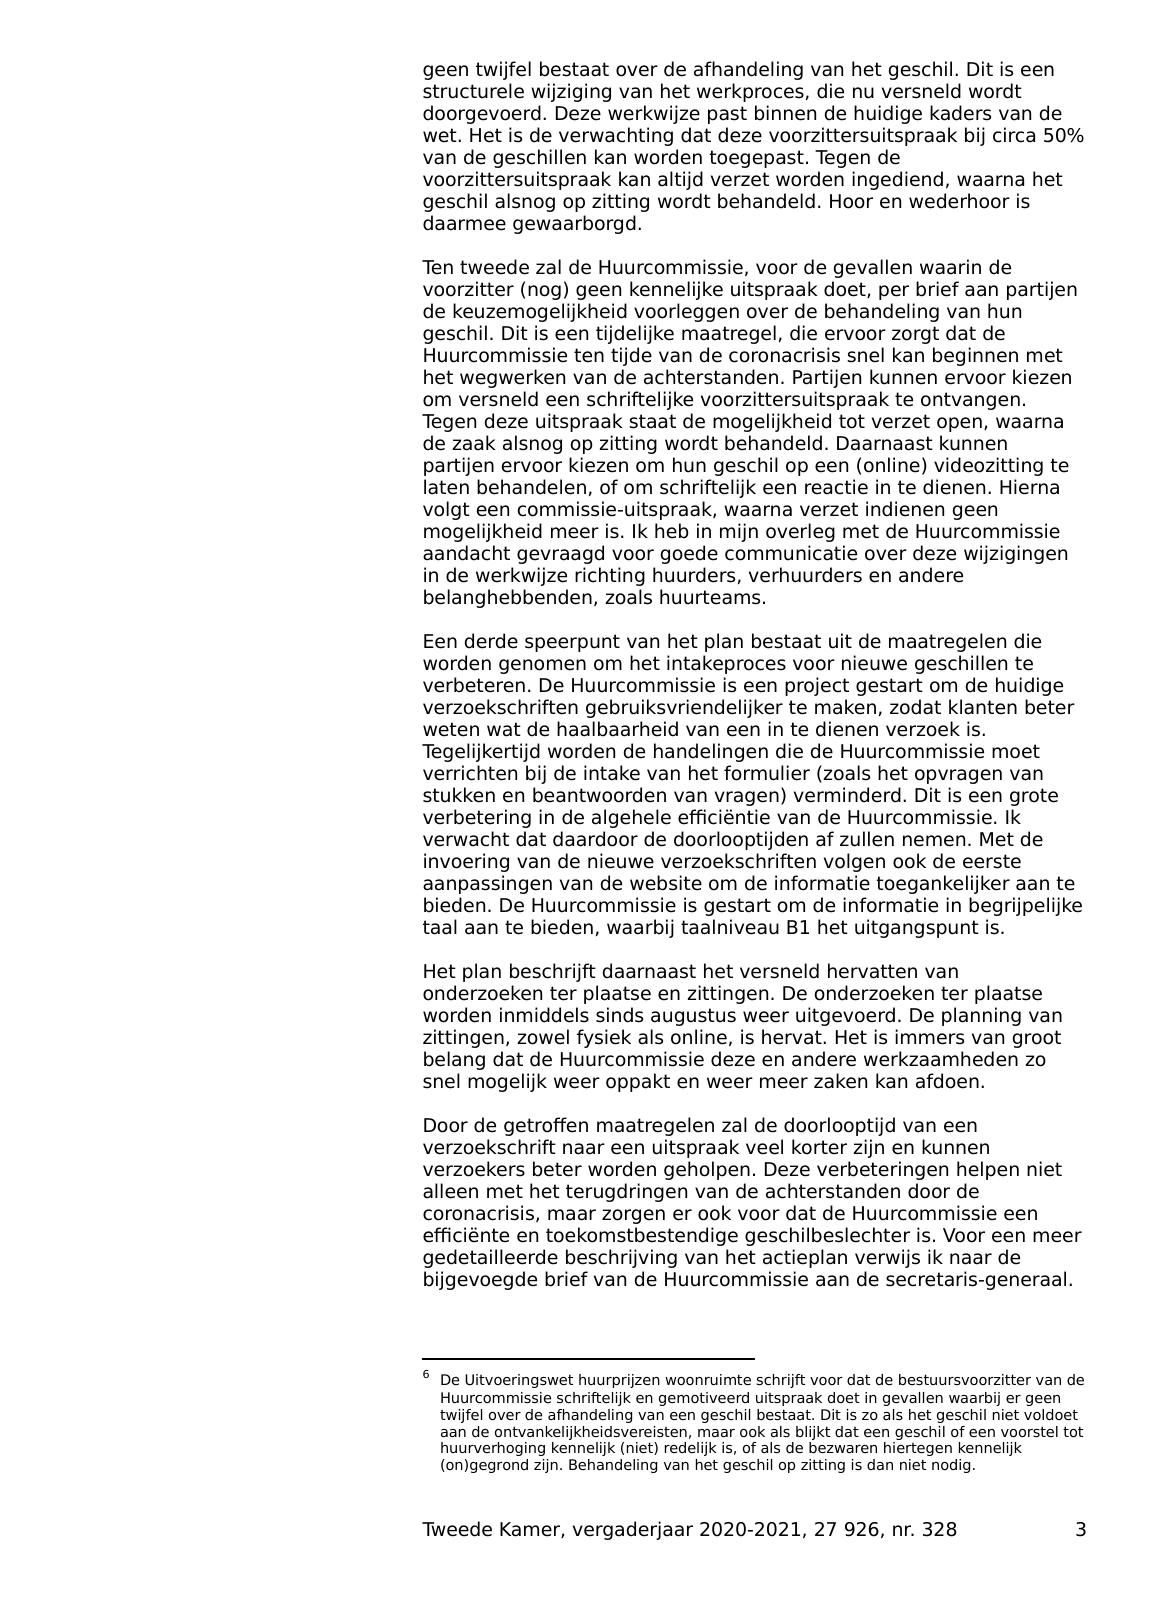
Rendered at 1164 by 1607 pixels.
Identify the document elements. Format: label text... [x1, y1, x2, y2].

text Ten tweede zal de Huurcommissie, voor de gevallen waarin de voorzitter (nog) geen kennelijke uitspraak doet, per brief aan partijen de keuzemogelijkheid voorleggen over de behandeling van hun geschil. Dit is een tijdelijke maatregel, die ervoor zorgt dat de Huurcommissie ten tijde van de coronacrisis snel kan beginnen met het wegwerken van de achterstanden. Partijen kunnen ervoor kiezen om versneld een schriftelijke voorzittersuitspraak te ontvangen. Tegen deze uitspraak staat de mogelijkheid tot verzet open, waarna de zaak alsnog op zitting wordt behandeld. Daarnaast kunnen partijen ervoor kiezen om hun geschil op een (online) videozitting te laten behandelen, of om schriftelijk een reactie in te dienen. Hierna volgt een commissie-uitspraak, waarna verzet indienen geen mogelijkheid meer is. Ik heb in mijn overleg met de Huurcommissie aandacht gevraagd voor goede communicatie over deze wijzigingen in de werkwijze richting huurders, verhuurders en andere belanghebbenden, zoals huurteams. [422, 257, 1087, 609]
text De Uitvoeringswet huurprijzen woonruimte schrijft voor dat de bestuursvoorzitter van de Huurcommissie schriftelijk en gemotiveerd uitspraak doet in gevallen waarbij er geen twijfel over de afhandeling van een geschil bestaat. Dit is zo als het geschil niet voldoet aan de ontvankelijkheidsvereisten, maar ook als blijkt dat een geschil of een voorstel tot huurverhoging kennelijk (niet) redelijk is, of als de bezwaren hiertegen kennelijk (on)gegrond zijn. Behandeling van het geschil op zitting is dan niet nodig. [422, 1368, 1087, 1474]
text geen twijfel bestaat over de afhandeling van het geschil. Dit is een structurele wijziging van het werkproces, die nu versneld wordt doorgevoerd. Deze werkwijze past binnen de huidige kaders van de wet. Het is de verwachting dat deze voorzittersuitspraak bij circa 50% van de geschillen kan worden toegepast. Tegen de voorzittersuitspraak kan altijd verzet worden ingediend, waarna het geschil alsnog op zitting wordt behandeld. Hoor en wederhoor is daarmee gewaarborgd. [422, 59, 1087, 235]
text Een derde speerpunt van het plan bestaat uit de maatregelen die worden genomen om het intakeproces voor nieuwe geschillen te verbeteren. De Huurcommissie is een project gestart om de huidige verzoekschriften gebruiksvriendelijker te maken, zodat klanten beter weten wat de haalbaarheid van een in te dienen verzoek is. Tegelijkertijd worden de handelingen die de Huurcommissie moet verrichten bij de intake van het formulier (zoals het opvragen van stukken en beantwoorden van vragen) verminderd. Dit is een grote verbetering in de algehele efficiëntie van de Huurcommissie. Ik verwacht dat daardoor de doorlooptijden af zullen nemen. Met de invoering van de nieuwe verzoekschriften volgen ook de eerste aanpassingen van de website om de informatie toegankelijker aan te bieden. De Huurcommissie is gestart om de informatie in begrijpelijke taal aan te bieden, waarbij taalniveau B1 het uitgangspunt is. [422, 631, 1087, 939]
text Door de getroffen maatregelen zal de doorlooptijd van een verzoekschrift naar een uitspraak veel korter zijn en kunnen verzoekers beter worden geholpen. Deze verbeteringen helpen niet alleen met het terugdringen van de achterstanden door de coronacrisis, maar zorgen er ook voor dat de Huurcommissie een efficiënte en toekomstbestendige geschilbeslechter is. Voor een meer gedetailleerde beschrijving van het actieplan verwijs ik naar de bijgevoegde brief van de Huurcommissie aan de secretaris-generaal. [422, 1115, 1087, 1291]
text Het plan beschrijft daarnaast het versneld hervatten van onderzoeken ter plaatse en zittingen. De onderzoeken ter plaatse worden inmiddels sinds augustus weer uitgevoerd. De planning van zittingen, zowel fysiek als online, is hervat. Het is immers van groot belang dat de Huurcommissie deze en andere werkzaamheden zo snel mogelijk weer oppakt en weer meer zaken kan afdoen. [422, 961, 1087, 1093]
